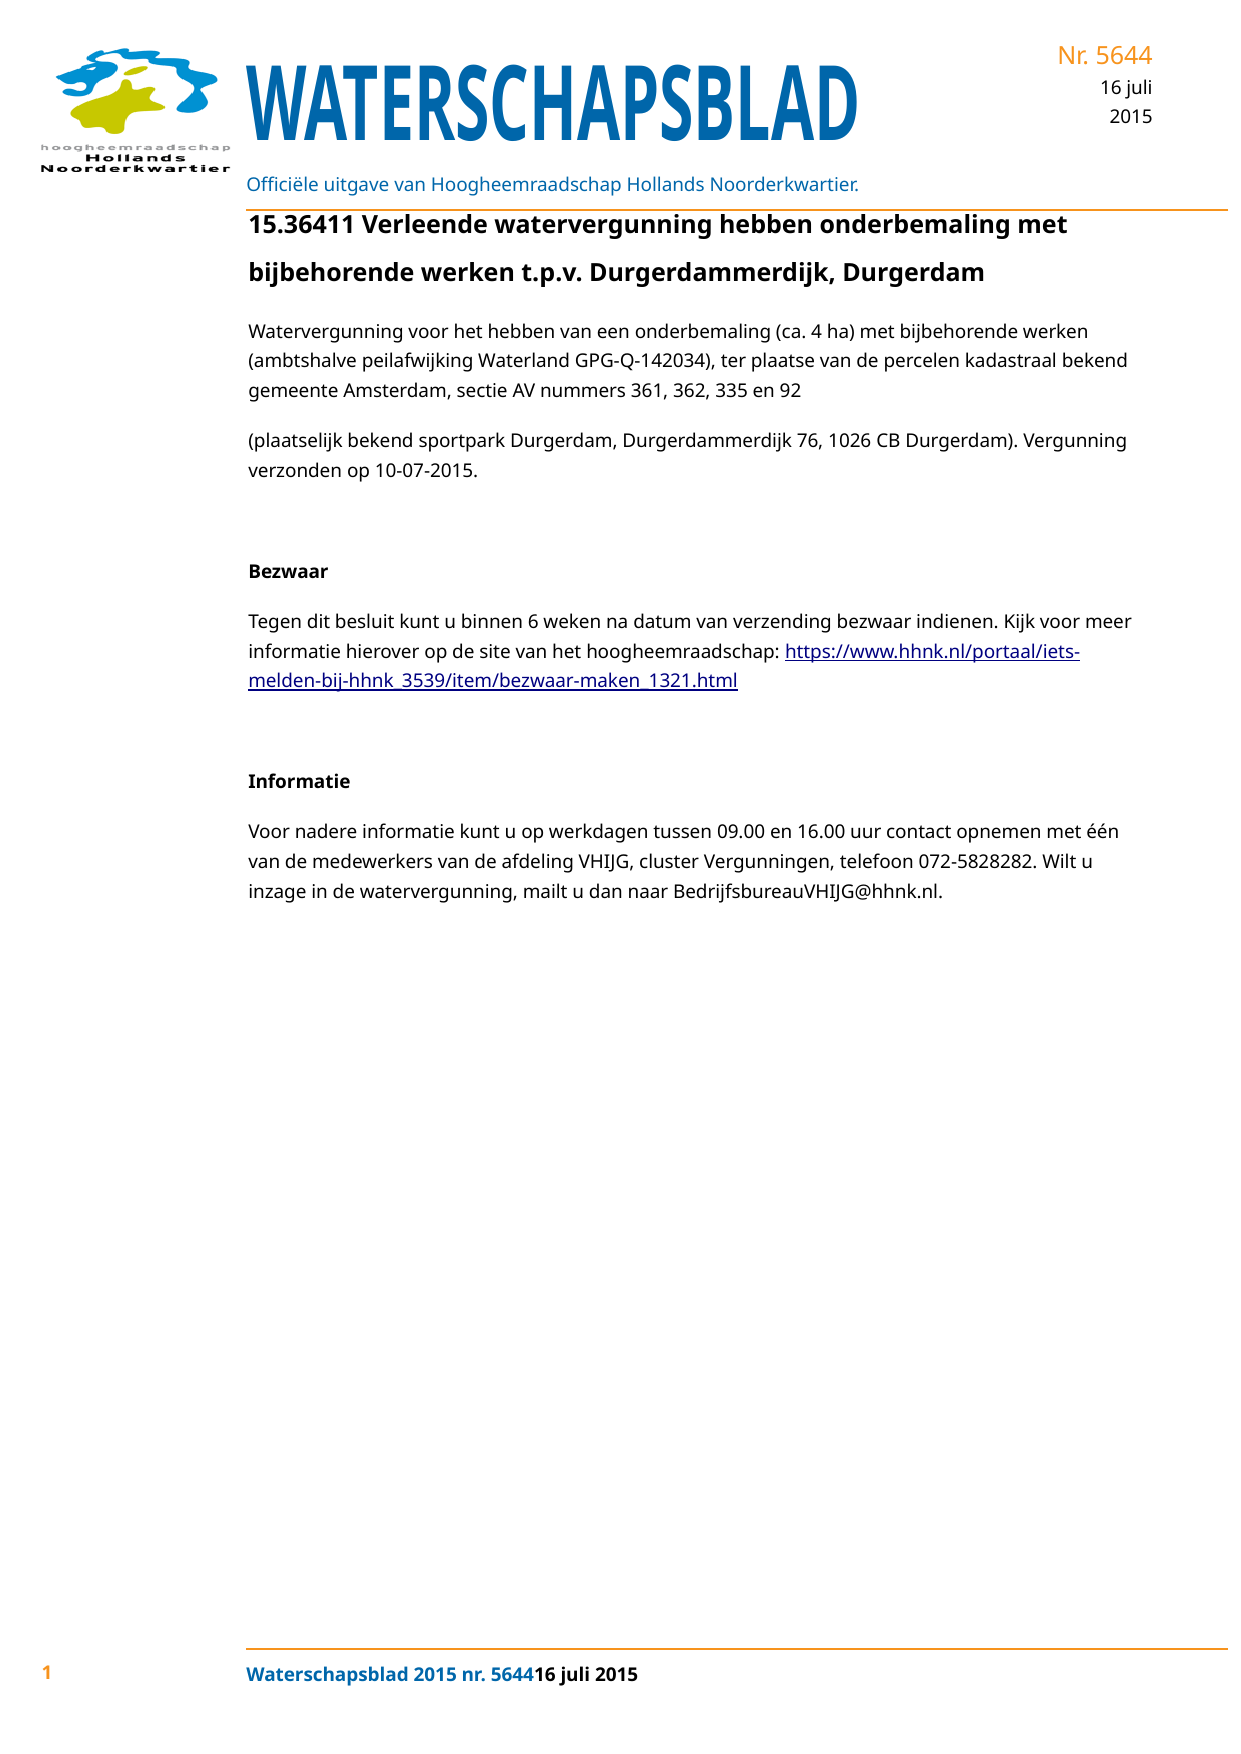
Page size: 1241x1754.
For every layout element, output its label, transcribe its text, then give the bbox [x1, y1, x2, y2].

text Informatie [248, 768, 1152, 794]
text Bezwaar [248, 558, 1152, 584]
text Watervergunning voor het hebben van een onderbemaling (ca. 4 ha) met bijbehorende werken (ambtshalve peilafwijking Waterland GPG-Q-142034), ter plaatse van de percelen kadastraal bekend gemeente Amsterdam, sectie AV nummers 361, 362, 335 en 92 [248, 318, 1152, 403]
text Voor nadere informatie kunt u op werkdagen tussen 09.00 en 16.00 uur contact opnemen met één van de medewerkers van de afdeling VHIJG, cluster Vergunningen, telefoon 072-5828282. Wilt u inzage in de watervergunning, mailt u dan naar BedrijfsbureauVHIJG@hhnk.nl. [248, 819, 1152, 904]
text 15.36411 Verleende watervergunning hebben onderbemaling met bijbehorende werken t.p.v. Durgerdammerdijk, Durgerdam [248, 211, 1152, 288]
text Tegen dit besluit kunt u binnen 6 weken na datum van verzending bezwaar indienen. Kijk voor meer informatie hierover op de site van het hoogheemraadschap: https://www.hhnk.nl/portaal/iets-melden-bij-hhnk_3539/item/bezwaar-maken_1321.html [248, 608, 1152, 693]
text (plaatselijk bekend sportpark Durgerdam, Durgerdammerdijk 76, 1026 CB Durgerdam). Vergunning verzonden op 10-07-2015. [248, 427, 1152, 483]
picture [41, 47, 231, 172]
